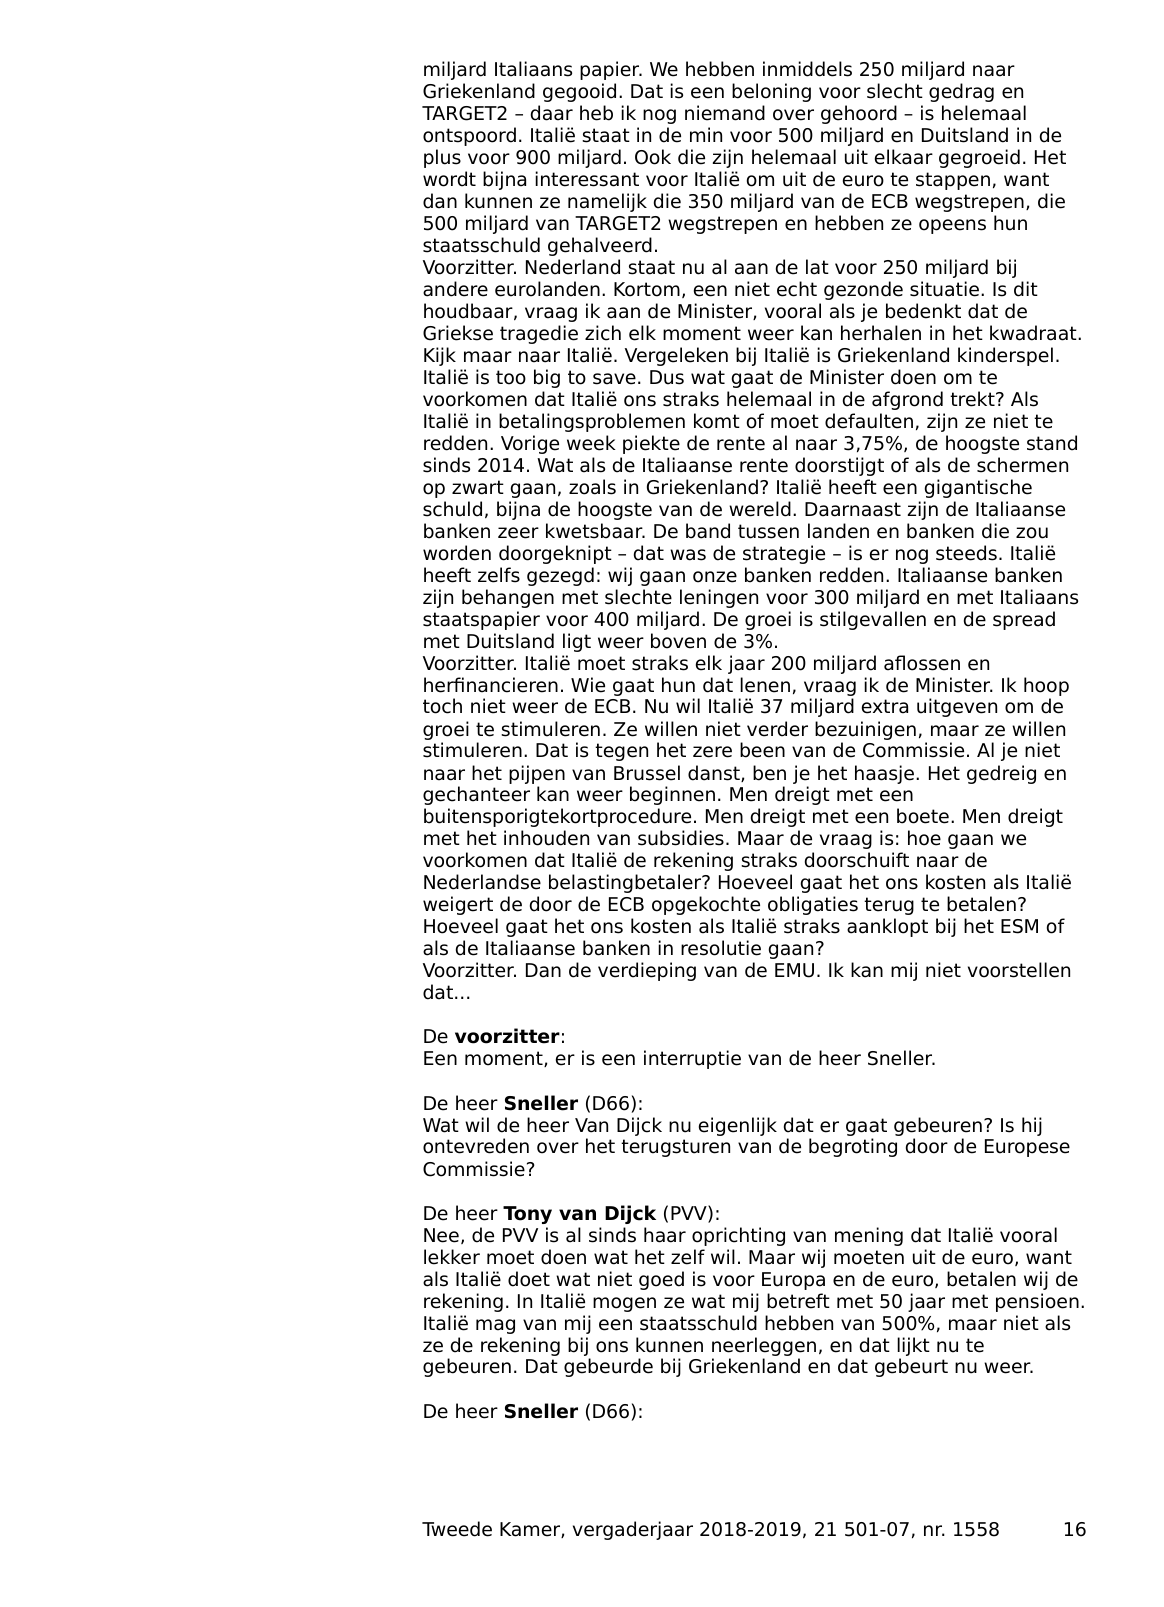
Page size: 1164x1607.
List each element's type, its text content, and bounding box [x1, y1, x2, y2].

text Wat wil de heer Van Dijck nu eigenlijk dat er gaat gebeuren? Is hij ontevreden over het terugsturen van de begroting door de Europese Commissie? [422, 1114, 1087, 1180]
text Voorzitter. Nederland staat nu al aan de lat voor 250 miljard bij andere eurolanden. Kortom, een niet echt gezonde situatie. Is dit houdbaar, vraag ik aan de Minister, vooral als je bedenkt dat de Griekse tragedie zich elk moment weer kan herhalen in het kwadraat. Kijk maar naar Italië. Vergeleken bij Italië is Griekenland kinderspel. Italië is too big to save. Dus wat gaat de Minister doen om te voorkomen dat Italië ons straks helemaal in de afgrond trekt? Als Italië in betalingsproblemen komt of moet defaulten, zijn ze niet te redden. Vorige week piekte de rente al naar 3,75%, de hoogste stand sinds 2014. Wat als de Italiaanse rente doorstijgt of als de schermen op zwart gaan, zoals in Griekenland? Italië heeft een gigantische schuld, bijna de hoogste van de wereld. Daarnaast zijn de Italiaanse banken zeer kwetsbaar. De band tussen landen en banken die zou worden doorgeknipt – dat was de strategie – is er nog steeds. Italië heeft zelfs gezegd: wij gaan onze banken redden. Italiaanse banken zijn behangen met slechte leningen voor 300 miljard en met Italiaans staatspapier voor 400 miljard. De groei is stilgevallen en de spread met Duitsland ligt weer boven de 3%. [422, 257, 1087, 652]
text De voorzitter: [422, 1026, 1087, 1048]
text Een moment, er is een interruptie van de heer Sneller. [422, 1048, 1087, 1070]
text De heer Sneller (D66): [422, 1092, 1087, 1114]
text Voorzitter. Italië moet straks elk jaar 200 miljard aflossen en herfinancieren. Wie gaat hun dat lenen, vraag ik de Minister. Ik hoop toch niet weer de ECB. Nu wil Italië 37 miljard extra uitgeven om de groei te stimuleren. Ze willen niet verder bezuinigen, maar ze willen stimuleren. Dat is tegen het zere been van de Commissie. Al je niet naar het pijpen van Brussel danst, ben je het haasje. Het gedreig en gechanteer kan weer beginnen. Men dreigt met een buitensporigtekortprocedure. Men dreigt met een boete. Men dreigt met het inhouden van subsidies. Maar de vraag is: hoe gaan we voorkomen dat Italië de rekening straks doorschuift naar de Nederlandse belastingbetaler? Hoeveel gaat het ons kosten als Italië weigert de door de ECB opgekochte obligaties terug te betalen? Hoeveel gaat het ons kosten als Italië straks aanklopt bij het ESM of als de Italiaanse banken in resolutie gaan? [422, 652, 1087, 960]
text Voorzitter. Dan de verdieping van de EMU. Ik kan mij niet voorstellen dat... [422, 960, 1087, 1004]
text miljard Italiaans papier. We hebben inmiddels 250 miljard naar Griekenland gegooid. Dat is een beloning voor slecht gedrag en TARGET2 – daar heb ik nog niemand over gehoord – is helemaal ontspoord. Italië staat in de min voor 500 miljard en Duitsland in de plus voor 900 miljard. Ook die zijn helemaal uit elkaar gegroeid. Het wordt bijna interessant voor Italië om uit de euro te stappen, want dan kunnen ze namelijk die 350 miljard van de ECB wegstrepen, die 500 miljard van TARGET2 wegstrepen en hebben ze opeens hun staatsschuld gehalveerd. [422, 59, 1087, 257]
text Nee, de PVV is al sinds haar oprichting van mening dat Italië vooral lekker moet doen wat het zelf wil. Maar wij moeten uit de euro, want als Italië doet wat niet goed is voor Europa en de euro, betalen wij de rekening. In Italië mogen ze wat mij betreft met 50 jaar met pensioen. Italië mag van mij een staatsschuld hebben van 500%, maar niet als ze de rekening bij ons kunnen neerleggen, en dat lijkt nu te gebeuren. Dat gebeurde bij Griekenland en dat gebeurt nu weer. [422, 1224, 1087, 1378]
text De heer Tony van Dijck (PVV): [422, 1203, 1087, 1224]
text De heer Sneller (D66): [422, 1401, 1087, 1423]
